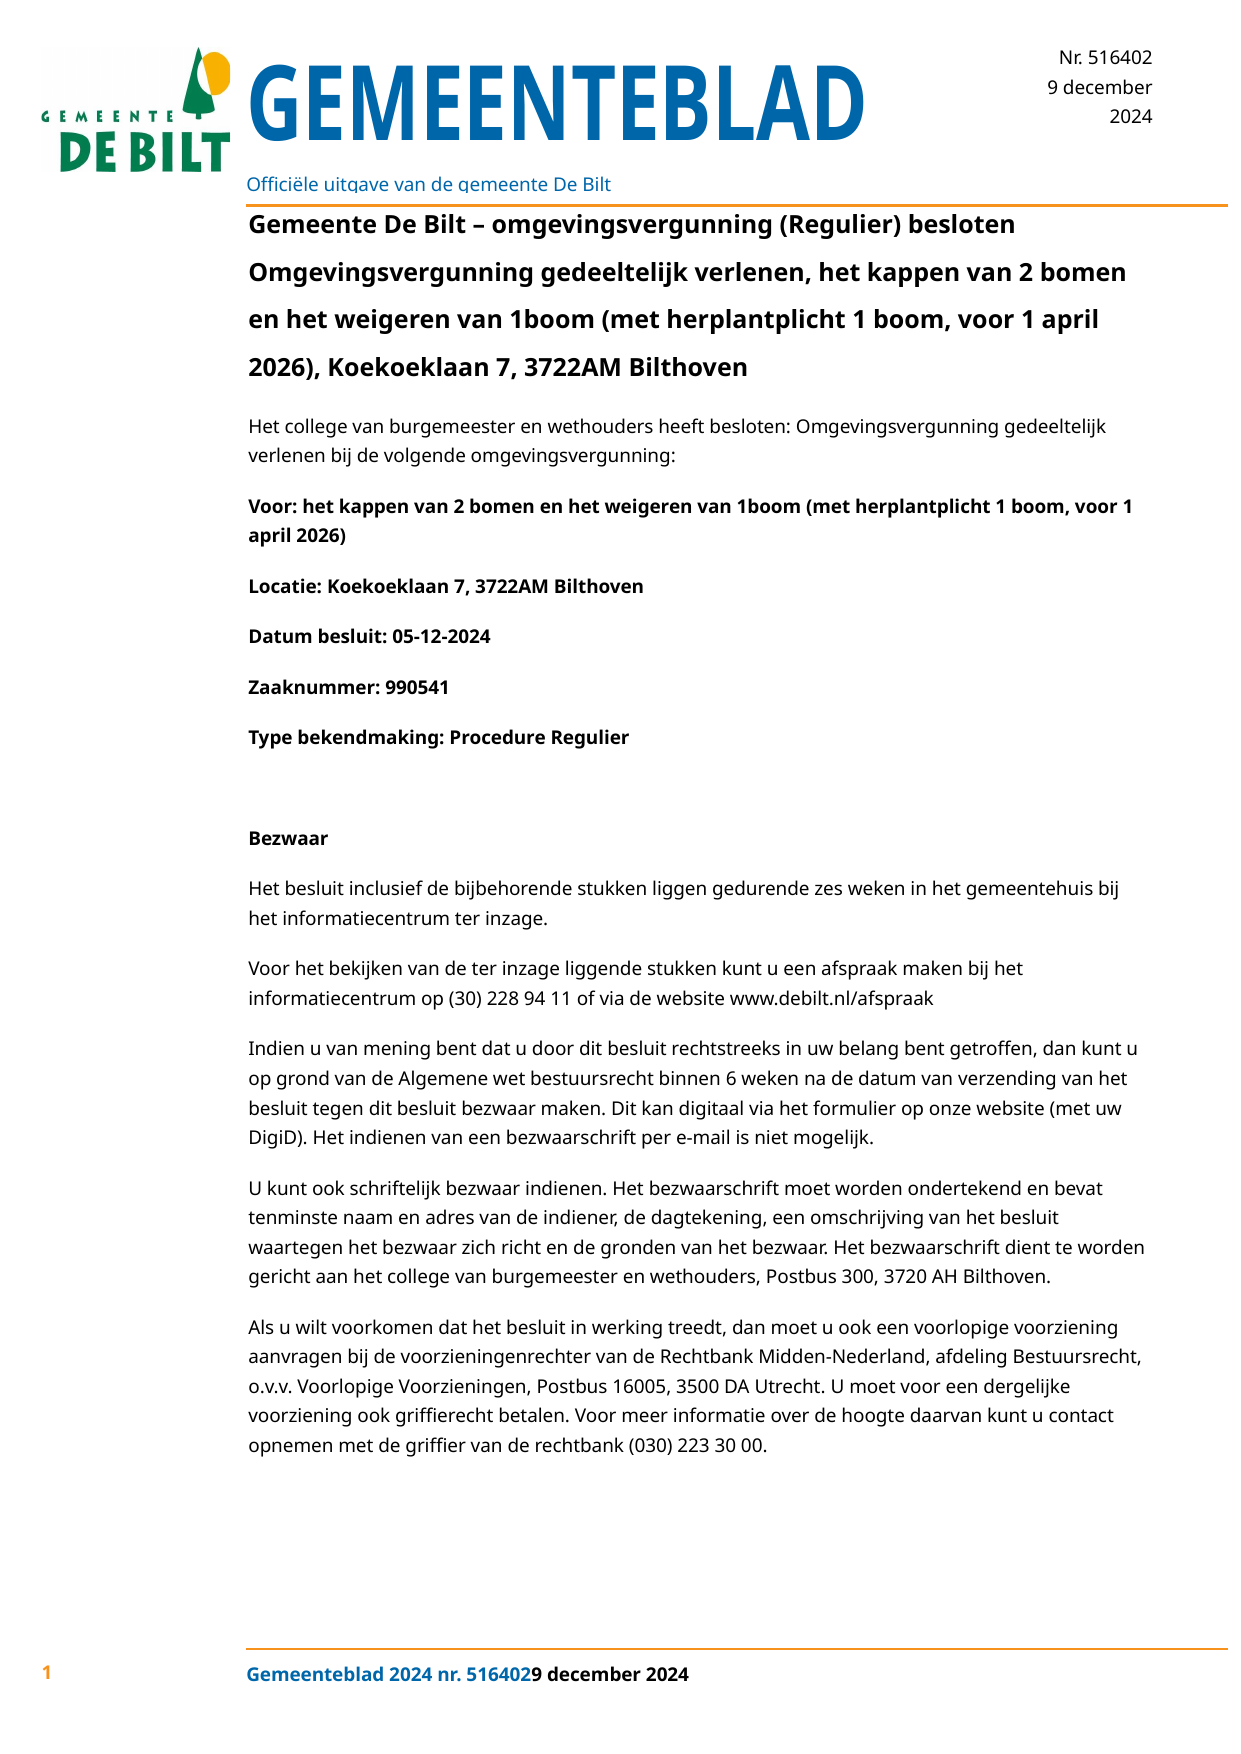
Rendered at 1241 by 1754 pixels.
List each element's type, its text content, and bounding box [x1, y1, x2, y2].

text Datum besluit: 05-12-2024 [248, 623, 1152, 649]
picture [41, 47, 231, 172]
text Locatie: Koekoeklaan 7, 3722AM Bilthoven [248, 573, 1152, 599]
text Voor het bekijken van de ter inzage liggende stukken kunt u een afspraak maken bij het informatiecentrum op (30) 228 94 11 of via de website www.debilt.nl/afspraak [248, 956, 1152, 1011]
text U kunt ook schriftelijk bezwaar indienen. Het bezwaarschrift moet worden ondertekend en bevat tenminste naam en adres van de indiener, de dagtekening, een omschrijving van het besluit waartegen het bezwaar zich richt en de gronden van het bezwaar. Het bezwaarschrift dient te worden gericht aan het college van burgemeester en wethouders, Postbus 300, 3720 AH Bilthoven. [248, 1175, 1152, 1289]
text Gemeente De Bilt – omgevingsvergunning (Regulier) besloten Omgevingsvergunning gedeeltelijk verlenen, het kappen van 2 bomen en het weigeren van 1boom (met herplantplicht 1 boom, voor 1 april 2026), Koekoeklaan 7, 3722AM Bilthoven [248, 207, 1152, 384]
text Bezwaar [248, 825, 1152, 851]
text Type bekendmaking: Procedure Regulier [248, 724, 1152, 750]
text Als u wilt voorkomen dat het besluit in werking treedt, dan moet u ook een voorlopige voorziening aanvragen bij de voorzieningenrechter van de Rechtbank Midden-Nederland, afdeling Bestuursrecht, o.v.v. Voorlopige Voorzieningen, Postbus 16005, 3500 DA Utrecht. U moet voor een dergelijke voorziening ook griffierecht betalen. Voor meer informatie over de hoogte daarvan kunt u contact opnemen met de griffier van de rechtbank (030) 223 30 00. [248, 1314, 1152, 1458]
text Indien u van mening bent dat u door dit besluit rechtstreeks in uw belang bent getroffen, dan kunt u op grond van de Algemene wet bestuursrecht binnen 6 weken na de datum van verzending van het besluit tegen dit besluit bezwaar maken. Dit kan digitaal via het formulier op onze website (met uw DigiD). Het indienen van een bezwaarschrift per e-mail is niet mogelijk. [248, 1036, 1152, 1150]
text Voor: het kappen van 2 bomen en het weigeren van 1boom (met herplantplicht 1 boom, voor 1 april 2026) [248, 493, 1152, 548]
text Het college van burgemeester en wethouders heeft besloten: Omgevingsvergunning gedeeltelijk verlenen bij de volgende omgevingsvergunning: [248, 413, 1152, 468]
text Zaaknummer: 990541 [248, 674, 1152, 700]
text Het besluit inclusief de bijbehorende stukken liggen gedurende zes weken in het gemeentehuis bij het informatiecentrum ter inzage. [248, 876, 1152, 931]
